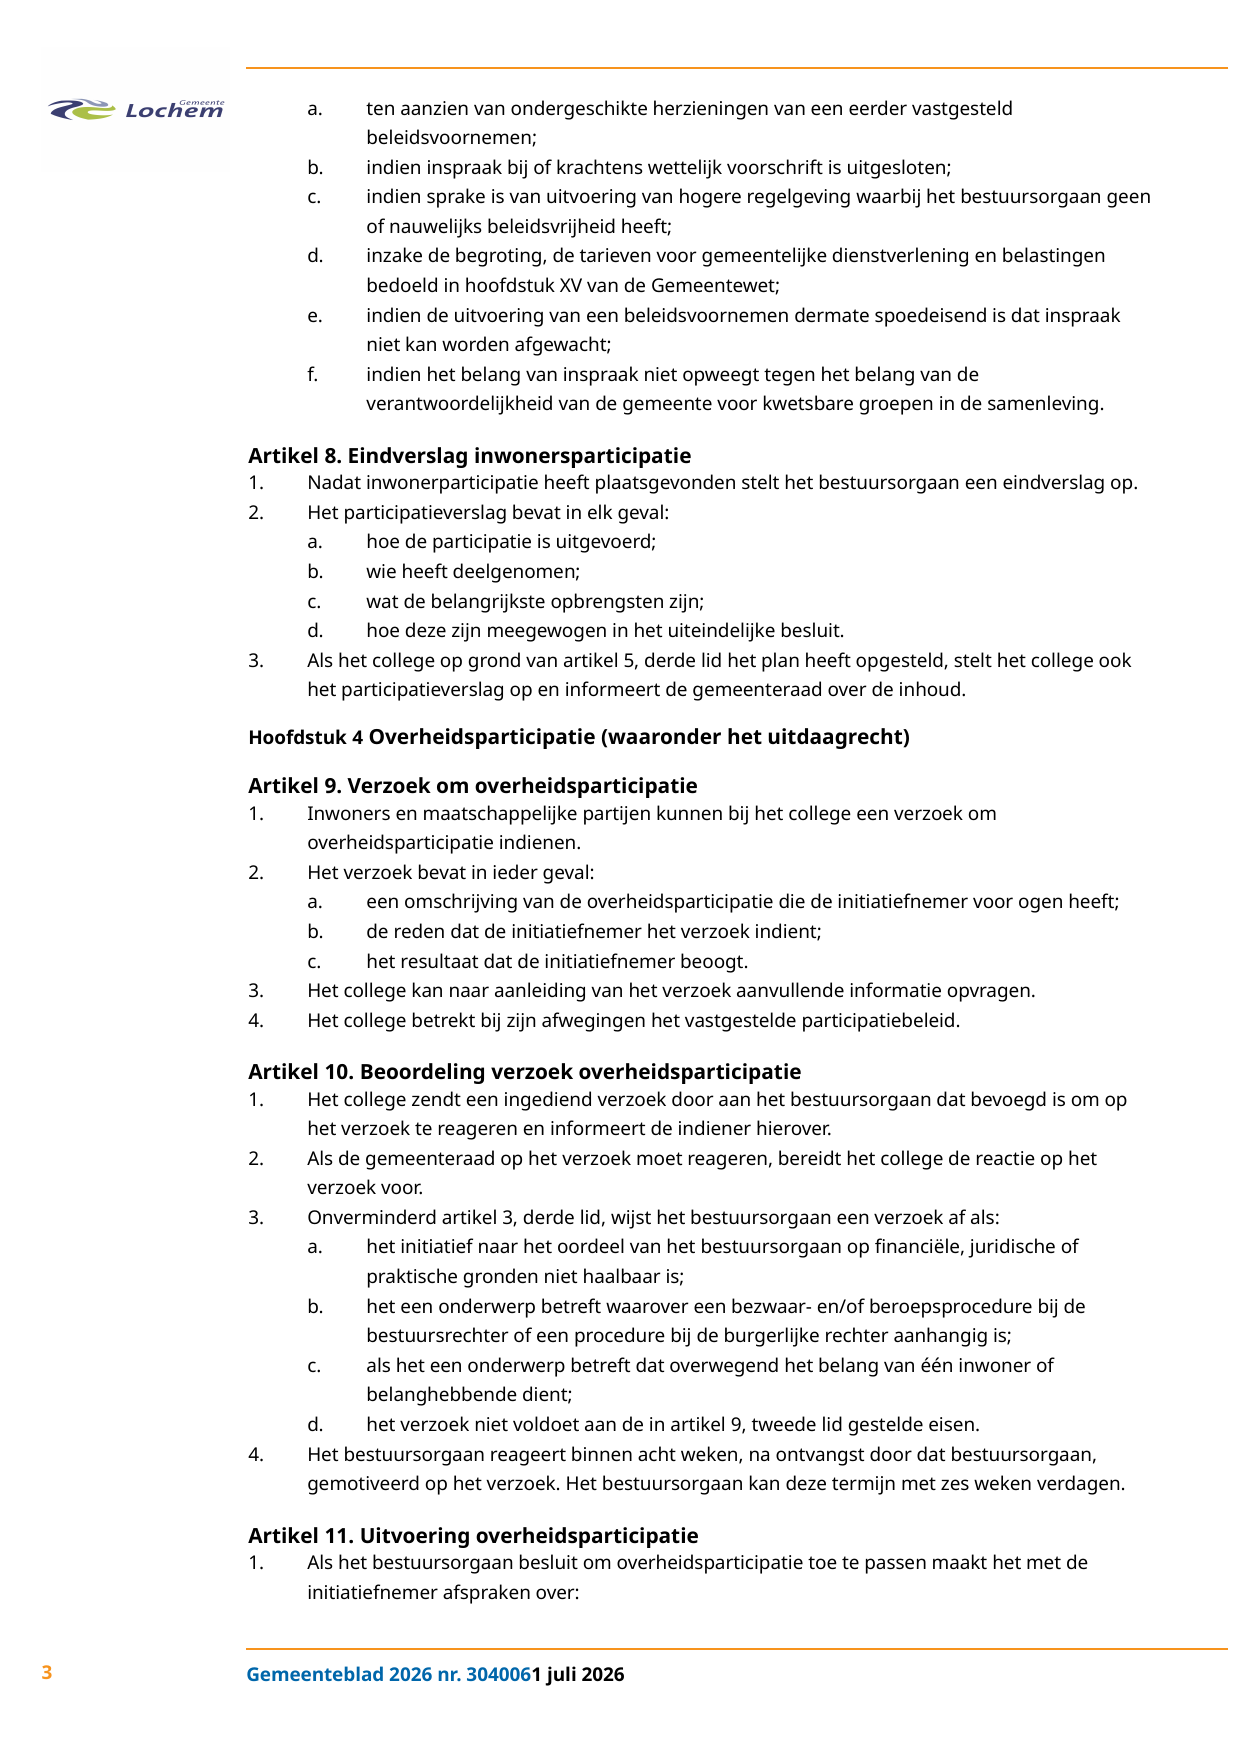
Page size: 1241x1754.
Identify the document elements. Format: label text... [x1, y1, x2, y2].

list Het college kan naar aanleiding van het verzoek aanvullende informatie opvragen. [248, 977, 1152, 1003]
list Het participatieverslag bevat in elk geval: [248, 499, 1152, 525]
list Het bestuursorgaan reageert binnen acht weken, na ontvangst door dat bestuursorgaan, gemotiveerd op het verzoek. Het bestuursorgaan kan deze termijn met zes weken verdagen. [248, 1441, 1152, 1496]
list Als de gemeenteraad op het verzoek moet reageren, bereidt het college de reactie op het verzoek voor. [248, 1145, 1152, 1200]
list Als het bestuursorgaan besluit om overheidsparticipatie toe te passen maakt het met de initiatiefnemer afspraken over: [248, 1549, 1152, 1604]
text Artikel 10. Beoordeling verzoek overheidsparticipatie [248, 1057, 1152, 1086]
list Het college betrekt bij zijn afwegingen het vastgestelde participatiebeleid. [248, 1007, 1152, 1033]
text Artikel 8. Eindverslag inwonersparticipatie [248, 441, 1152, 469]
list inzake de begroting, de tarieven voor gemeentelijke dienstverlening en belastingen bedoeld in hoofdstuk XV van de Gemeentewet; [307, 243, 1152, 298]
text Artikel 11. Uitvoering overheidsparticipatie [248, 1521, 1152, 1549]
list het een onderwerp betreft waarover een bezwaar- en/of beroepsprocedure bij de bestuursrechter of een procedure bij de burgerlijke rechter aanhangig is; [307, 1293, 1152, 1348]
list ten aanzien van ondergeschikte herzieningen van een eerder vastgesteld beleidsvoornemen; [307, 95, 1152, 150]
list de reden dat de initiatiefnemer het verzoek indient; [307, 918, 1152, 944]
list Als het college op grond van artikel 5, derde lid het plan heeft opgesteld, stelt het college ook het participatieverslag op en informeert de gemeenteraad over de inhoud. [248, 647, 1152, 702]
picture [41, 47, 231, 172]
list als het een onderwerp betreft dat overwegend het belang van één inwoner of belanghebbende dient; [307, 1352, 1152, 1407]
list het initiatief naar het oordeel van het bestuursorgaan op financiële, juridische of praktische gronden niet haalbaar is; [307, 1234, 1152, 1289]
list indien het belang van inspraak niet opweegt tegen het belang van de verantwoordelijkheid van de gemeente voor kwetsbare groepen in de samenleving. [307, 361, 1152, 416]
list wat de belangrijkste opbrengsten zijn; [307, 588, 1152, 613]
list hoe de participatie is uitgevoerd; [307, 529, 1152, 554]
list een omschrijving van de overheidsparticipatie die de initiatiefnemer voor ogen heeft; [307, 889, 1152, 914]
list het verzoek niet voldoet aan de in artikel 9, tweede lid gestelde eisen. [307, 1411, 1152, 1437]
list wie heeft deelgenomen; [307, 558, 1152, 584]
list indien sprake is van uitvoering van hogere regelgeving waarbij het bestuursorgaan geen of nauwelijks beleidsvrijheid heeft; [307, 183, 1152, 239]
list Inwoners en maatschappelijke partijen kunnen bij het college een verzoek om overheidsparticipatie indienen. [248, 800, 1152, 855]
list indien de uitvoering van een beleidsvoornemen dermate spoedeisend is dat inspraak niet kan worden afgewacht; [307, 302, 1152, 357]
text Artikel 9. Verzoek om overheidsparticipatie [248, 771, 1152, 800]
list hoe deze zijn meegewogen in het uiteindelijke besluit. [307, 617, 1152, 643]
list Nadat inwonerparticipatie heeft plaatsgevonden stelt het bestuursorgaan een eindverslag op. [248, 469, 1152, 495]
list Het verzoek bevat in ieder geval: [248, 859, 1152, 885]
text Hoofdstuk 4 Overheidsparticipatie (waaronder het uitdaagrecht) [248, 722, 1152, 751]
list het resultaat dat de initiatiefnemer beoogt. [307, 948, 1152, 973]
list Onverminderd artikel 3, derde lid, wijst het bestuursorgaan een verzoek af als: [248, 1204, 1152, 1230]
list Het college zendt een ingediend verzoek door aan het bestuursorgaan dat bevoegd is om op het verzoek te reageren en informeert de indiener hierover. [248, 1086, 1152, 1141]
list indien inspraak bij of krachtens wettelijk voorschrift is uitgesloten; [307, 154, 1152, 180]
